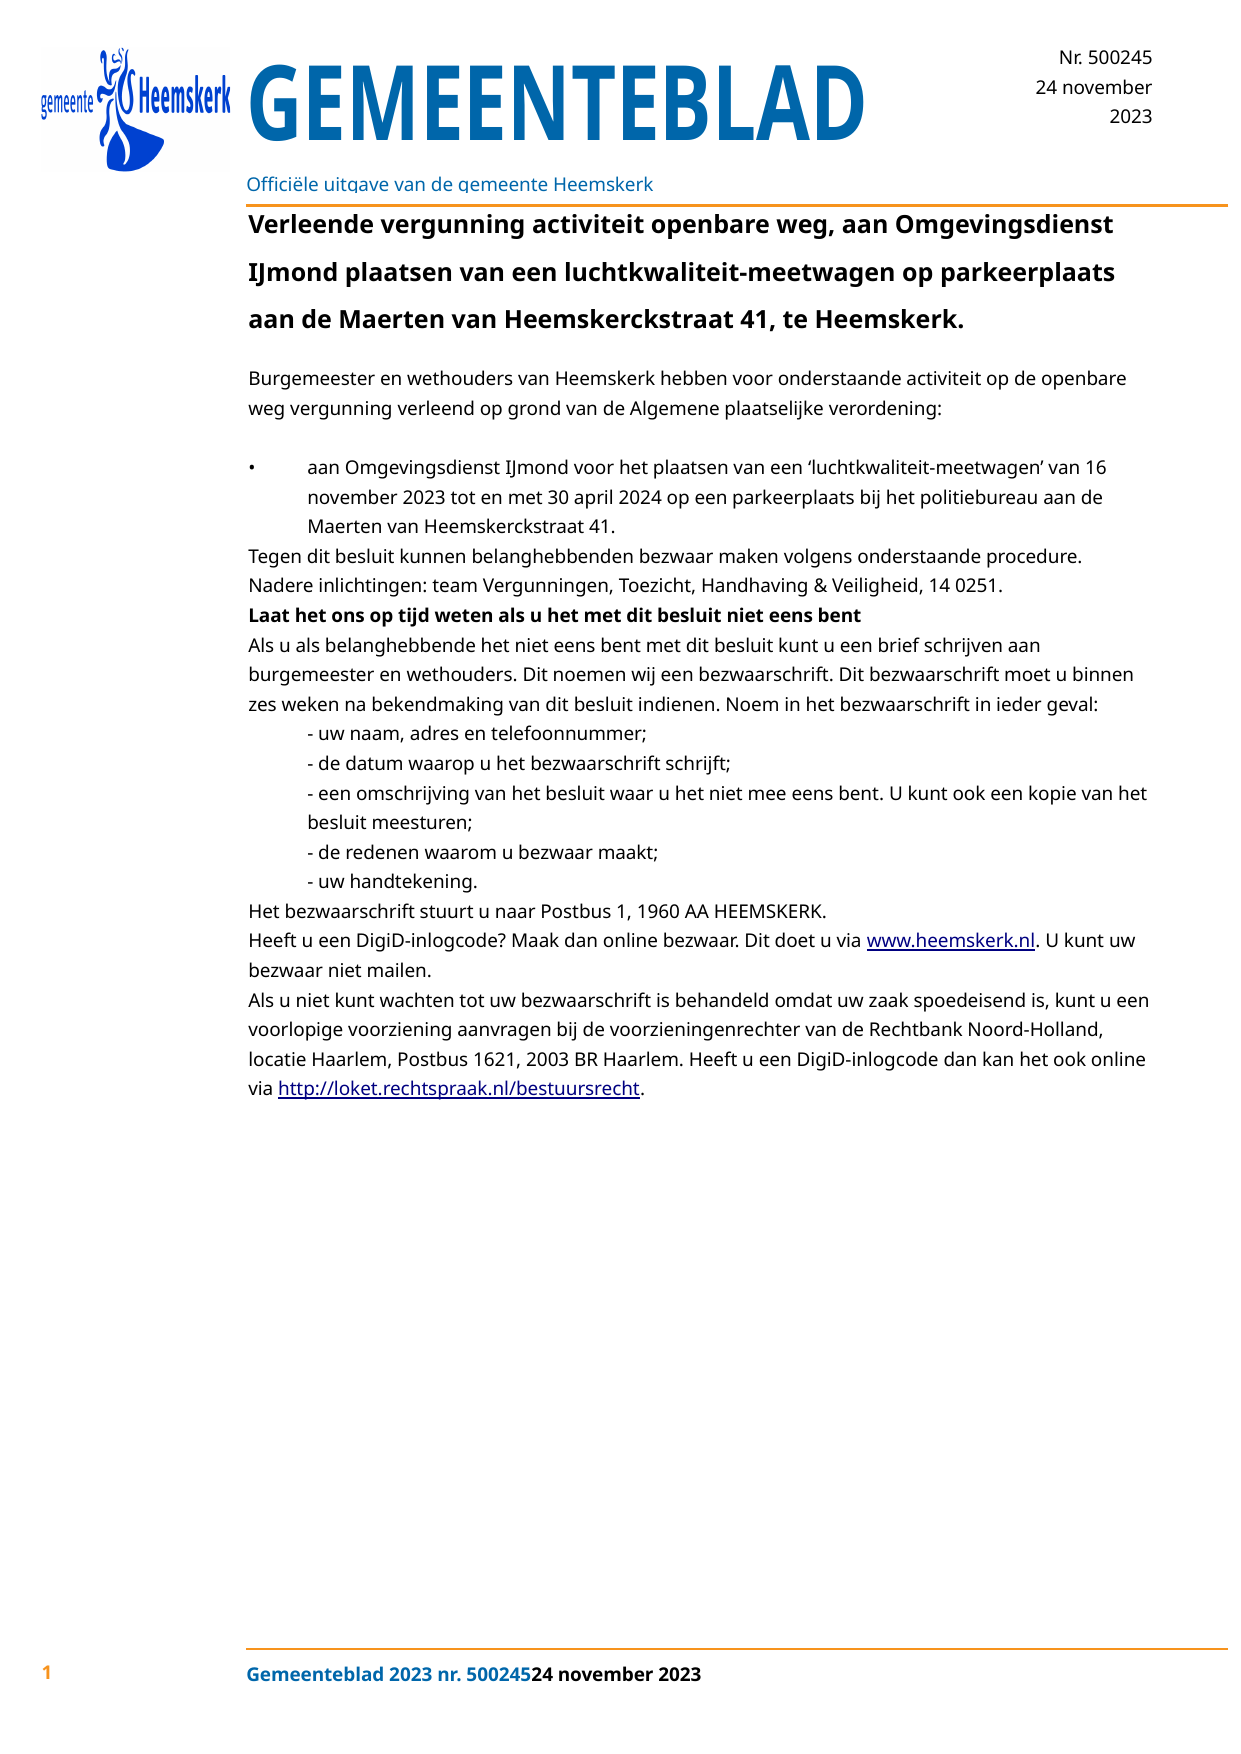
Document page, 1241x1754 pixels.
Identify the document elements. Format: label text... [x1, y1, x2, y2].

list - uw naam, adres en telefoonnummer; [248, 721, 1152, 746]
text Burgemeester en wethouders van Heemskerk hebben voor onderstaande activiteit op de openbare weg vergunning verleend op grond van de Algemene plaatselijke verordening: [248, 366, 1152, 421]
list - de datum waarop u het bezwaarschrift schrijft; [248, 750, 1152, 776]
list - de redenen waarom u bezwaar maakt; [248, 839, 1152, 864]
picture [41, 47, 231, 172]
text Verleende vergunning activiteit openbare weg, aan Omgevingsdienst IJmond plaatsen van een luchtkwaliteit-meetwagen op parkeerplaats aan de Maerten van Heemskerckstraat 41, te Heemskerk. [248, 207, 1152, 336]
text Tegen dit besluit kunnen belanghebbenden bezwaar maken volgens onderstaande procedure. Nadere inlichtingen: team Vergunningen, Toezicht, Handhaving & Veiligheid, 14 0251. [248, 543, 1152, 598]
text Als u niet kunt wachten tot uw bezwaarschrift is behandeld omdat uw zaak spoedeisend is, kunt u een voorlopige voorziening aanvragen bij de voorzieningenrechter van de Rechtbank Noord-Holland, locatie Haarlem, Postbus 1621, 2003 BR Haarlem. Heeft u een DigiD-inlogcode dan kan het ook online via http://loket.rechtspraak.nl/bestuursrecht. [248, 987, 1152, 1101]
list - een omschrijving van het besluit waar u het niet mee eens bent. U kunt ook een kopie van het besluit meesturen; [248, 780, 1152, 835]
text Laat het ons op tijd weten als u het met dit besluit niet eens bent [248, 602, 1152, 628]
text Als u als belanghebbende het niet eens bent met dit besluit kunt u een brief schrijven aan burgemeester en wethouders. Dit noemen wij een bezwaarschrift. Dit bezwaarschrift moet u binnen zes weken na bekendmaking van dit besluit indienen. Noem in het bezwaarschrift in ieder geval: [248, 632, 1152, 717]
list aan Omgevingsdienst IJmond voor het plaatsen van een ‘luchtkwaliteit-meetwagen’ van 16 november 2023 tot en met 30 april 2024 op een parkeerplaats bij het politiebureau aan de Maerten van Heemskerckstraat 41. [248, 454, 1152, 539]
text Heeft u een DigiD-inlogcode? Maak dan online bezwaar. Dit doet u via www.heemskerk.nl. U kunt uw bezwaar niet mailen. [248, 928, 1152, 983]
list - uw handtekening. [248, 868, 1152, 894]
text Het bezwaarschrift stuurt u naar Postbus 1, 1960 AA HEEMSKERK. [248, 898, 1152, 924]
